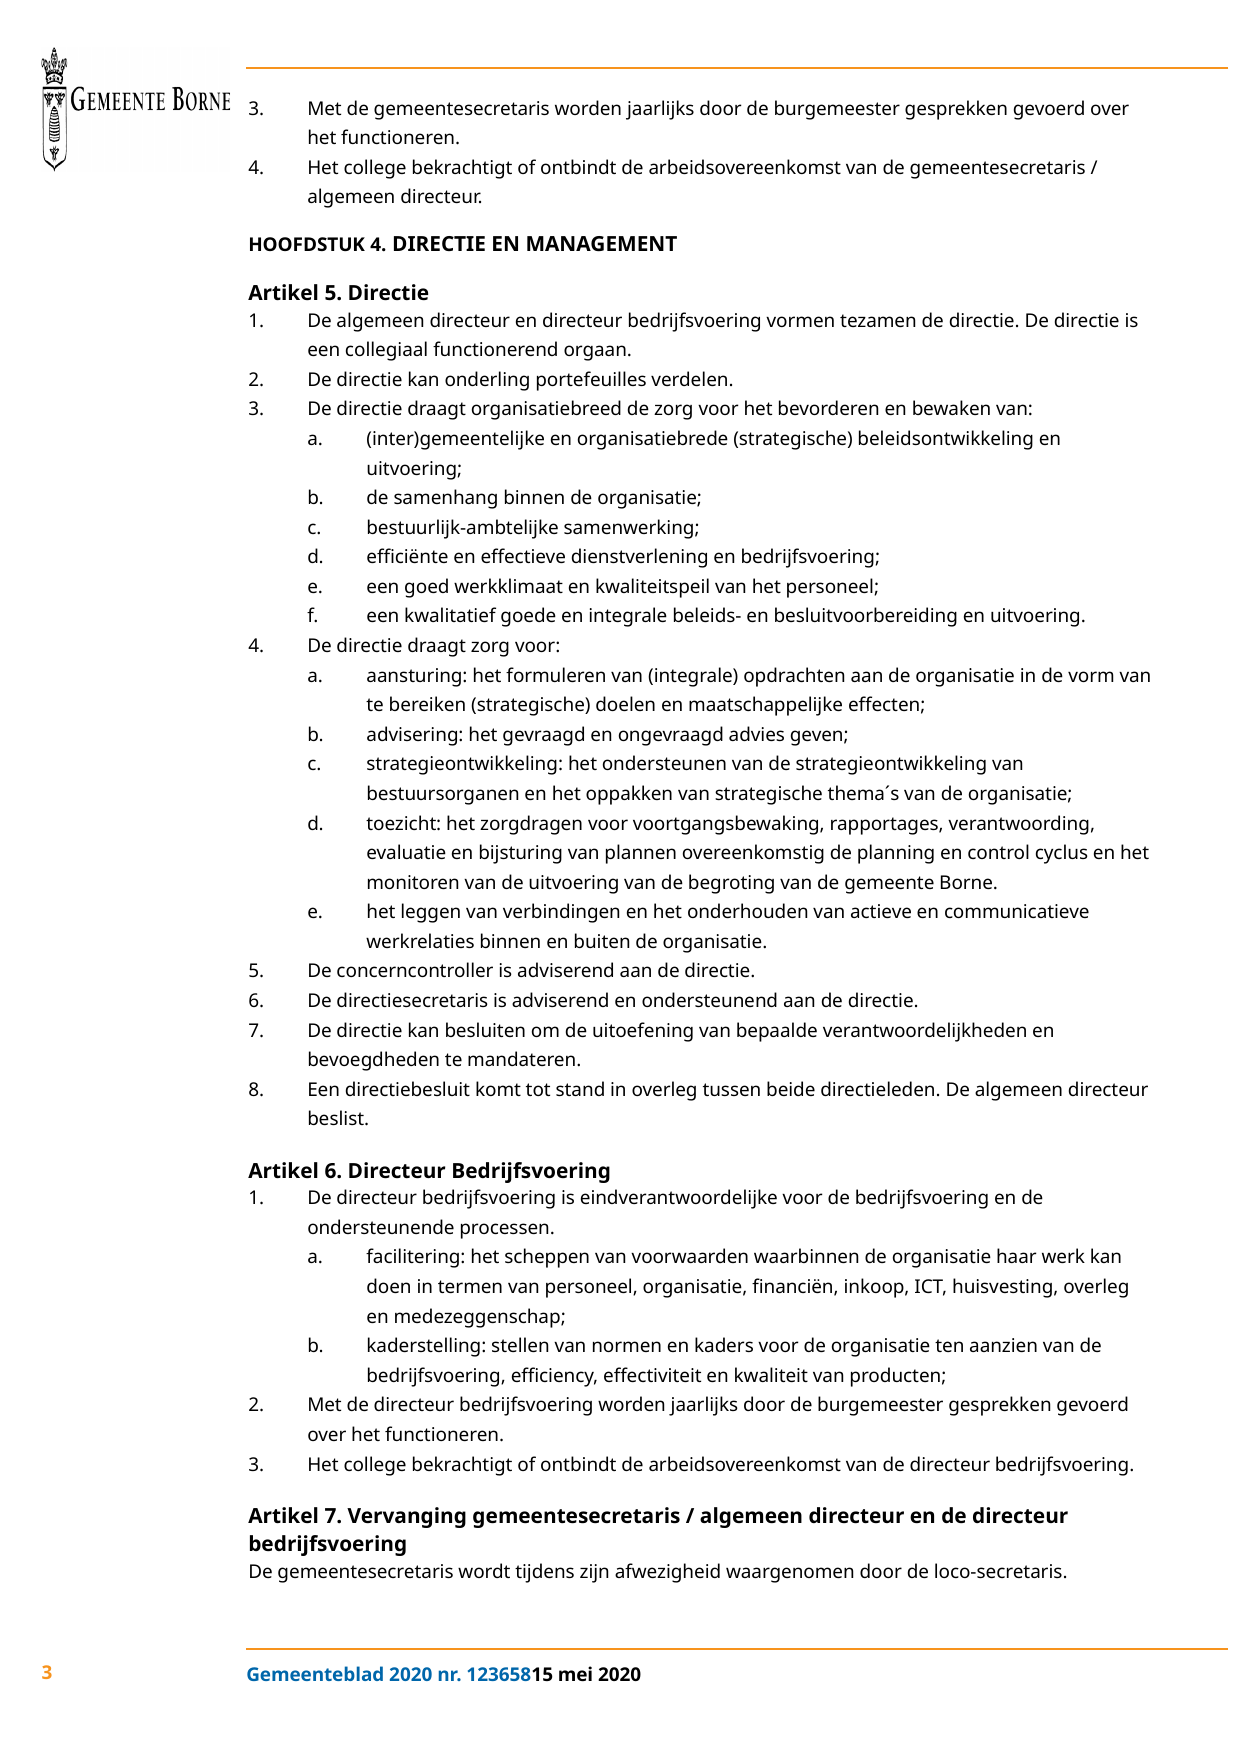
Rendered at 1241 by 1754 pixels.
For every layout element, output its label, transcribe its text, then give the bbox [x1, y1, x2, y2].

list het leggen van verbindingen en het onderhouden van actieve en communicatieve werkrelaties binnen en buiten de organisatie. [307, 898, 1152, 954]
list De directie kan onderling portefeuilles verdelen. [248, 366, 1152, 392]
list De directie draagt zorg voor: [248, 632, 1152, 658]
list De directie draagt organisatiebreed de zorg voor het bevorderen en bewaken van: [248, 396, 1152, 421]
picture [41, 47, 231, 172]
list facilitering: het scheppen van voorwaarden waarbinnen de organisatie haar werk kan doen in termen van personeel, organisatie, financiën, inkoop, ICT, huisvesting, overleg en medezeggenschap; [307, 1244, 1152, 1328]
list efficiënte en effectieve dienstverlening en bedrijfsvoering; [307, 543, 1152, 569]
list De directie kan besluiten om de uitoefening van bepaalde verantwoordelijkheden en bevoegdheden te mandateren. [248, 1017, 1152, 1072]
list een goed werkklimaat en kwaliteitspeil van het personeel; [307, 573, 1152, 599]
list Met de gemeentesecretaris worden jaarlijks door de burgemeester gesprekken gevoerd over het functioneren. [248, 95, 1152, 150]
list Een directiebesluit komt tot stand in overleg tussen beide directieleden. De algemeen directeur beslist. [248, 1076, 1152, 1131]
list een kwalitatief goede en integrale beleids- en besluitvoorbereiding en uitvoering. [307, 603, 1152, 628]
list advisering: het gevraagd en ongevraagd advies geven; [307, 721, 1152, 747]
text Artikel 5. Directie [248, 278, 1152, 307]
list Het college bekrachtigt of ontbindt de arbeidsovereenkomst van de directeur bedrijfsvoering. [248, 1451, 1152, 1476]
text HOOFDSTUK 4. DIRECTIE EN MANAGEMENT [248, 229, 1152, 258]
list kaderstelling: stellen van normen en kaders voor de organisatie ten aanzien van de bedrijfsvoering, efficiency, effectiviteit en kwaliteit van producten; [307, 1332, 1152, 1388]
list (inter)gemeentelijke en organisatiebrede (strategische) beleidsontwikkeling en uitvoering; [307, 425, 1152, 481]
list De directeur bedrijfsvoering is eindverantwoordelijke voor de bedrijfsvoering en de ondersteunende processen. [248, 1184, 1152, 1240]
text Artikel 6. Directeur Bedrijfsvoering [248, 1156, 1152, 1184]
list de samenhang binnen de organisatie; [307, 484, 1152, 510]
list De concerncontroller is adviserend aan de directie. [248, 958, 1152, 983]
list aansturing: het formuleren van (integrale) opdrachten aan de organisatie in de vorm van te bereiken (strategische) doelen en maatschappelijke effecten; [307, 662, 1152, 717]
text Artikel 7. Vervanging gemeentesecretaris / algemeen directeur en de directeur bedrijfsvoering [248, 1501, 1152, 1558]
list toezicht: het zorgdragen voor voortgangsbewaking, rapportages, verantwoording, evaluatie en bijsturing van plannen overeenkomstig de planning en control cyclus en het monitoren van de uitvoering van de begroting van de gemeente Borne. [307, 810, 1152, 895]
list Met de directeur bedrijfsvoering worden jaarlijks door de burgemeester gesprekken gevoerd over het functioneren. [248, 1392, 1152, 1447]
list De directiesecretaris is adviserend en ondersteunend aan de directie. [248, 987, 1152, 1013]
list Het college bekrachtigt of ontbindt de arbeidsovereenkomst van de gemeentesecretaris / algemeen directeur. [248, 154, 1152, 209]
text De gemeentesecretaris wordt tijdens zijn afwezigheid waargenomen door de loco-secretaris. [248, 1558, 1152, 1584]
list bestuurlijk-ambtelijke samenwerking; [307, 514, 1152, 540]
list De algemeen directeur en directeur bedrijfsvoering vormen tezamen de directie. De directie is een collegiaal functionerend orgaan. [248, 307, 1152, 362]
list strategieontwikkeling: het ondersteunen van de strategieontwikkeling van bestuursorganen en het oppakken van strategische thema´s van de organisatie; [307, 751, 1152, 806]
